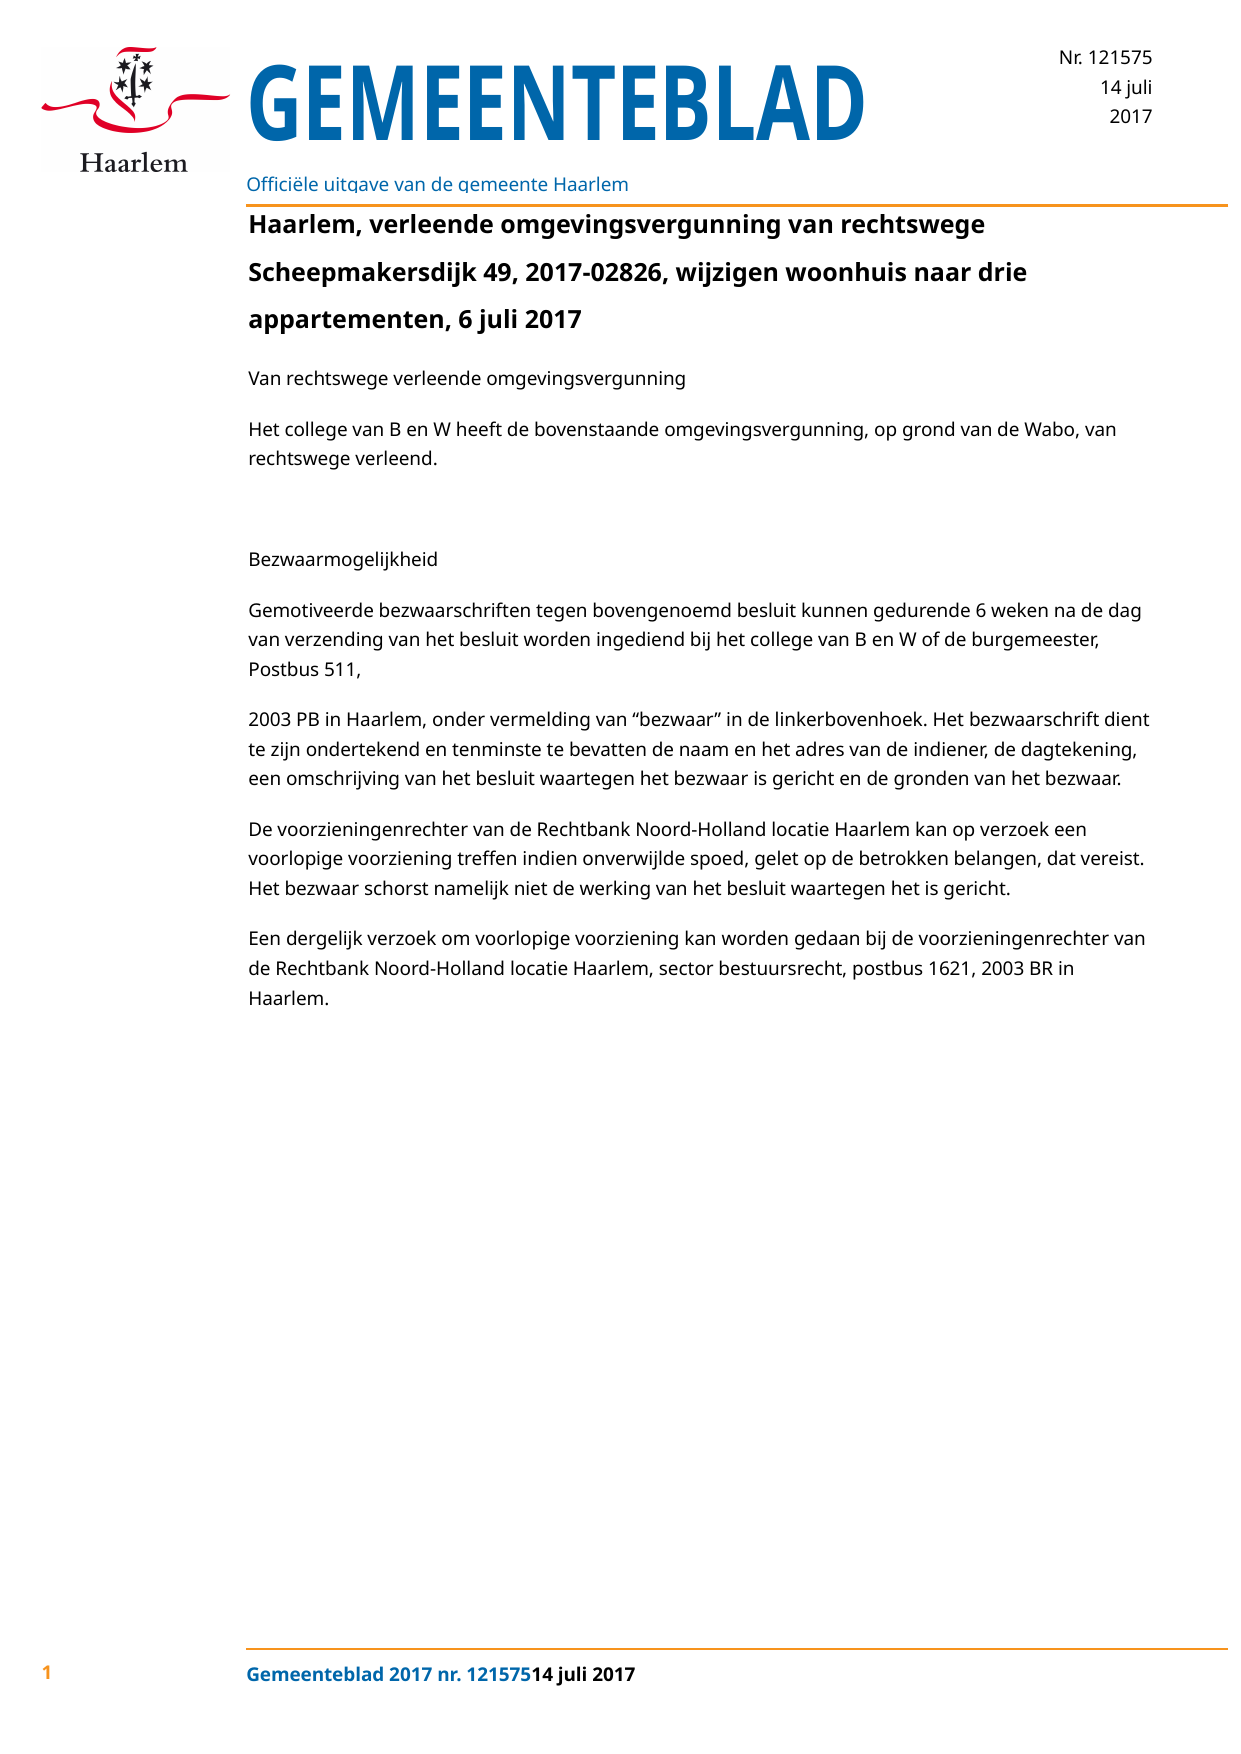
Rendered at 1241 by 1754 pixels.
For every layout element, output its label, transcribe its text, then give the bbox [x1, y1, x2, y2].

text Een dergelijk verzoek om voorlopige voorziening kan worden gedaan bij de voorzieningenrechter van de Rechtbank Noord-Holland locatie Haarlem, sector bestuursrecht, postbus 1621, 2003 BR in Haarlem. [248, 926, 1152, 1010]
text Van rechtswege verleende omgevingsvergunning [248, 366, 1152, 391]
picture [41, 47, 231, 172]
text Bezwaarmogelijkheid [248, 546, 1152, 572]
text 2003 PB in Haarlem, onder vermelding van “bezwaar” in de linkerbovenhoek. Het bezwaarschrift dient te zijn ondertekend en tenminste te bevatten de naam en het adres van de indiener, de dagtekening, een omschrijving van het besluit waartegen het bezwaar is gericht en de gronden van het bezwaar. [248, 706, 1152, 791]
text Gemotiveerde bezwaarschriften tegen bovengenoemd besluit kunnen gedurende 6 weken na de dag van verzending van het besluit worden ingediend bij het college van B en W of de burgemeester, Postbus 511, [248, 597, 1152, 682]
text Het college van B en W heeft de bovenstaande omgevingsvergunning, op grond van de Wabo, van rechtswege verleend. [248, 416, 1152, 471]
text De voorzieningenrechter van de Rechtbank Noord-Holland locatie Haarlem kan op verzoek een voorlopige voorziening treffen indien onverwijlde spoed, gelet op de betrokken belangen, dat vereist. Het bezwaar schorst namelijk niet de werking van het besluit waartegen het is gericht. [248, 816, 1152, 901]
text Haarlem, verleende omgevingsvergunning van rechtswege Scheepmakersdijk 49, 2017-02826, wijzigen woonhuis naar drie appartementen, 6 juli 2017 [248, 207, 1152, 336]
